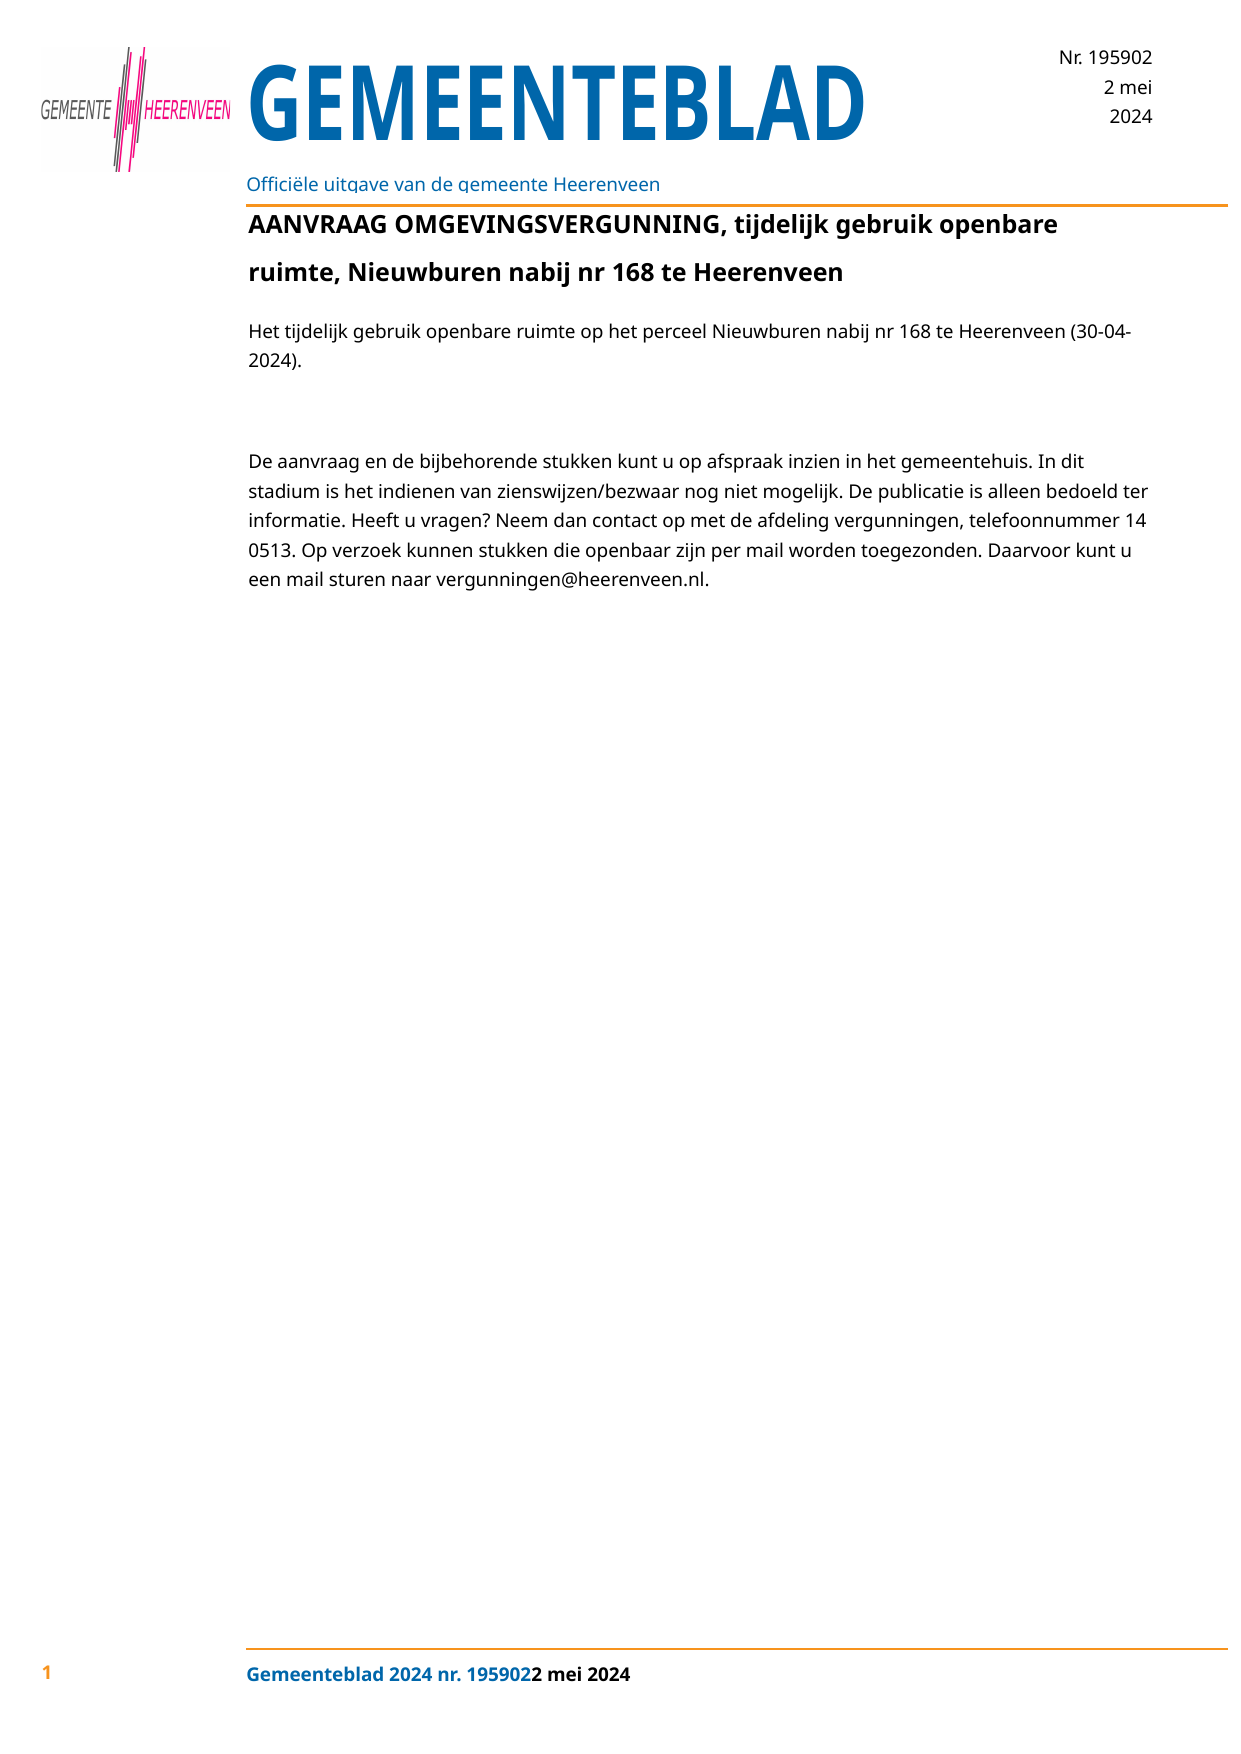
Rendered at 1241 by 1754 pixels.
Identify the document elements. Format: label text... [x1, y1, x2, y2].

text AANVRAAG OMGEVINGSVERGUNNING, tijdelijk gebruik openbare ruimte, Nieuwburen nabij nr 168 te Heerenveen [248, 207, 1152, 288]
picture [41, 47, 231, 172]
text Het tijdelijk gebruik openbare ruimte op het perceel Nieuwburen nabij nr 168 te Heerenveen (30-04-2024). [248, 318, 1152, 373]
text De aanvraag en de bijbehorende stukken kunt u op afspraak inzien in het gemeentehuis. In dit stadium is het indienen van zienswijzen/bezwaar nog niet mogelijk. De publicatie is alleen bedoeld ter informatie. Heeft u vragen? Neem dan contact op met de afdeling vergunningen, telefoonnummer 14 0513. Op verzoek kunnen stukken die openbaar zijn per mail worden toegezonden. Daarvoor kunt u een mail sturen naar vergunningen@heerenveen.nl. [248, 448, 1152, 592]
